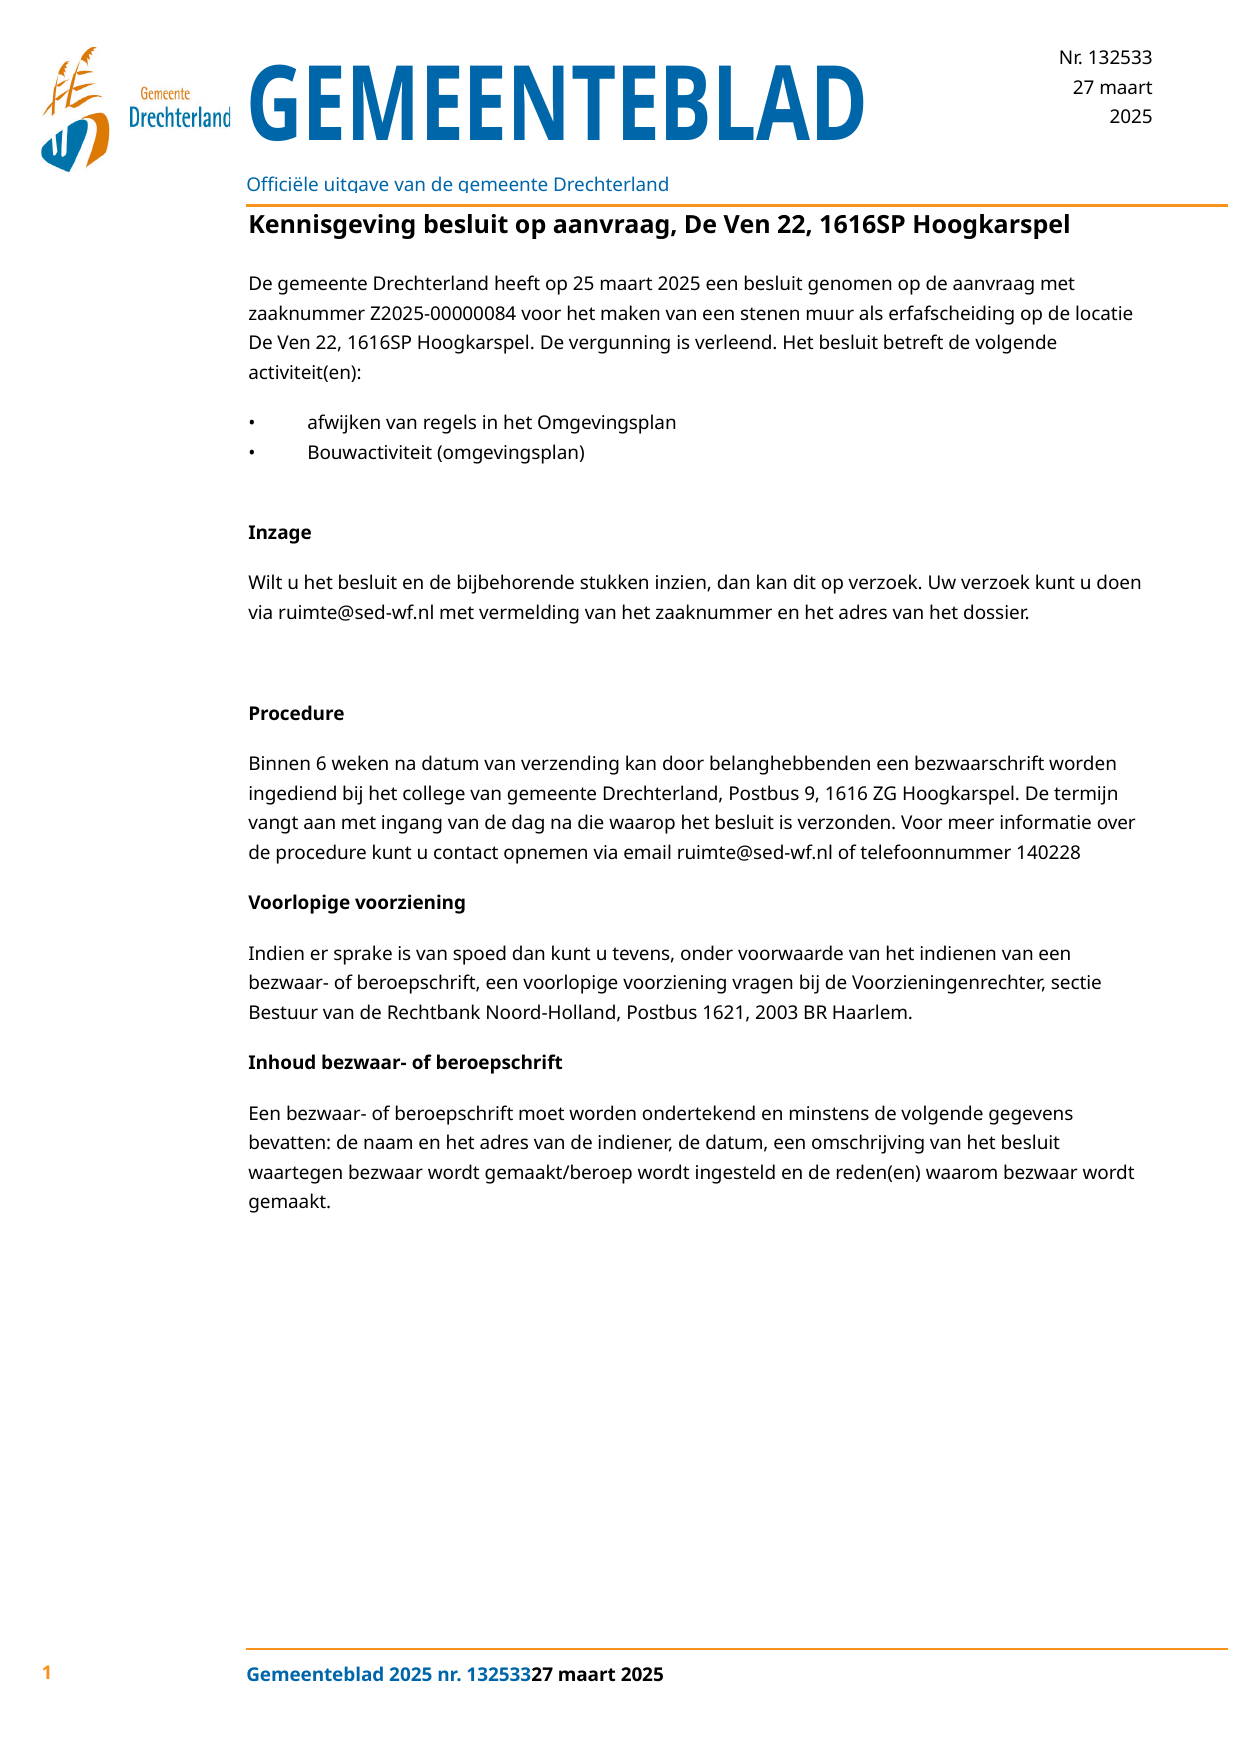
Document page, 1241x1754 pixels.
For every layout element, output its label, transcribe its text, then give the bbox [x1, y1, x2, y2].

list afwijken van regels in het Omgevingsplan [248, 409, 1152, 435]
text Inzage [248, 519, 1152, 545]
text Indien er sprake is van spoed dan kunt u tevens, onder voorwaarde van het indienen van een bezwaar- of beroepschrift, een voorlopige voorziening vragen bij de Voorzieningenrechter, sectie Bestuur van de Rechtbank Noord-Holland, Postbus 1621, 2003 BR Haarlem. [248, 940, 1152, 1025]
text Inhoud bezwaar- of beroepschrift [248, 1049, 1152, 1075]
list Bouwactiviteit (omgevingsplan) [248, 439, 1152, 465]
text Een bezwaar- of beroepschrift moet worden ondertekend en minstens de volgende gegevens bevatten: de naam en het adres van de indiener, de datum, een omschrijving van het besluit waartegen bezwaar wordt gemaakt/beroep wordt ingesteld en de reden(en) waarom bezwaar wordt gemaakt. [248, 1100, 1152, 1214]
text Wilt u het besluit en de bijbehorende stukken inzien, dan kan dit op verzoek. Uw verzoek kunt u doen via ruimte@sed-wf.nl met vermelding van het zaaknummer en het adres van het dossier. [248, 569, 1152, 625]
text De gemeente Drechterland heeft op 25 maart 2025 een besluit genomen op de aanvraag met zaaknummer Z2025-00000084 voor het maken van een stenen muur als erfafscheiding op de locatie De Ven 22, 1616SP Hoogkarspel. De vergunning is verleend. Het besluit betreft de volgende activiteit(en): [248, 270, 1152, 385]
text Kennisgeving besluit op aanvraag, De Ven 22, 1616SP Hoogkarspel [248, 207, 1152, 241]
picture [41, 47, 231, 172]
text Procedure [248, 700, 1152, 726]
text Binnen 6 weken na datum van verzending kan door belanghebbenden een bezwaarschrift worden ingediend bij het college van gemeente Drechterland, Postbus 9, 1616 ZG Hoogkarspel. De termijn vangt aan met ingang van de dag na die waarop het besluit is verzonden. Voor meer informatie over de procedure kunt u contact opnemen via email ruimte@sed-wf.nl of telefoonnummer 140228 [248, 750, 1152, 865]
picture [41, 158, 64, 172]
picture [226, 115, 231, 124]
text Voorlopige voorziening [248, 889, 1152, 915]
